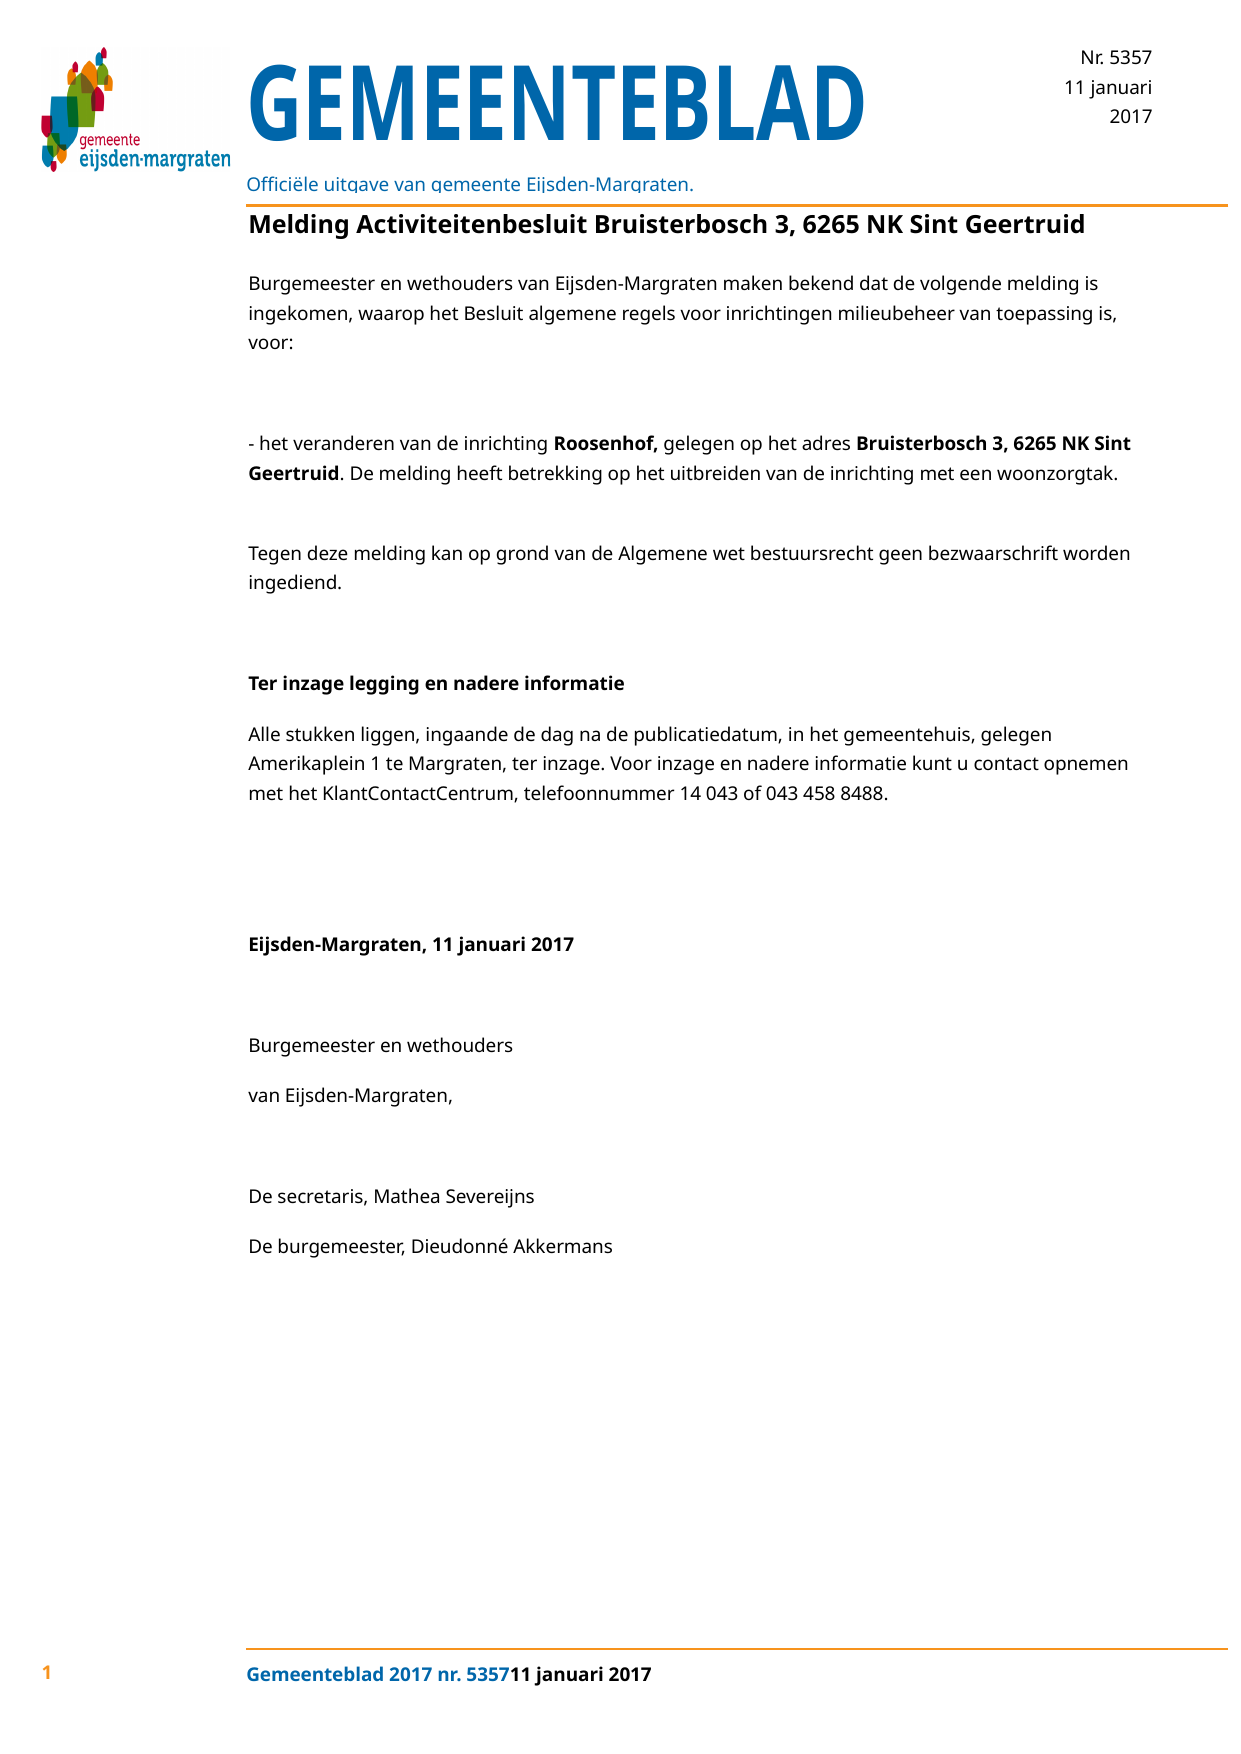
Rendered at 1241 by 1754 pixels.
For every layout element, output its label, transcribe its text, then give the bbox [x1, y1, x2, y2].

text Ter inzage legging en nadere informatie [248, 670, 1152, 696]
picture [41, 47, 231, 172]
text De secretaris, Mathea Severeijns [248, 1183, 1152, 1209]
text De burgemeester, Dieudonné Akkermans [248, 1234, 1152, 1259]
text Alle stukken liggen, ingaande de dag na de publicatiedatum, in het gemeentehuis, gelegen Amerikaplein 1 te Margraten, ter inzage. Voor inzage en nadere informatie kunt u contact opnemen met het KlantContactCentrum, telefoonnummer 14 043 of 043 458 8488. [248, 721, 1152, 806]
text Burgemeester en wethouders [248, 1032, 1152, 1058]
text - het veranderen van de inrichting Roosenhof, gelegen op het adres Bruisterbosch 3, 6265 NK Sint Geertruid. De melding heeft betrekking op het uitbreiden van de inrichting met een woonzorgtak. [248, 430, 1152, 486]
text Melding Activiteitenbesluit Bruisterbosch 3, 6265 NK Sint Geertruid [248, 207, 1152, 241]
text van Eijsden-Margraten, [248, 1082, 1152, 1108]
text Tegen deze melding kan op grond van de Algemene wet bestuursrecht geen bezwaarschrift worden ingediend. [248, 540, 1152, 595]
text Burgemeester en wethouders van Eijsden-Margraten maken bekend dat de volgende melding is ingekomen, waarop het Besluit algemene regels voor inrichtingen milieubeheer van toepassing is, voor: [248, 270, 1152, 355]
text Eijsden-Margraten, 11 januari 2017 [248, 931, 1152, 957]
